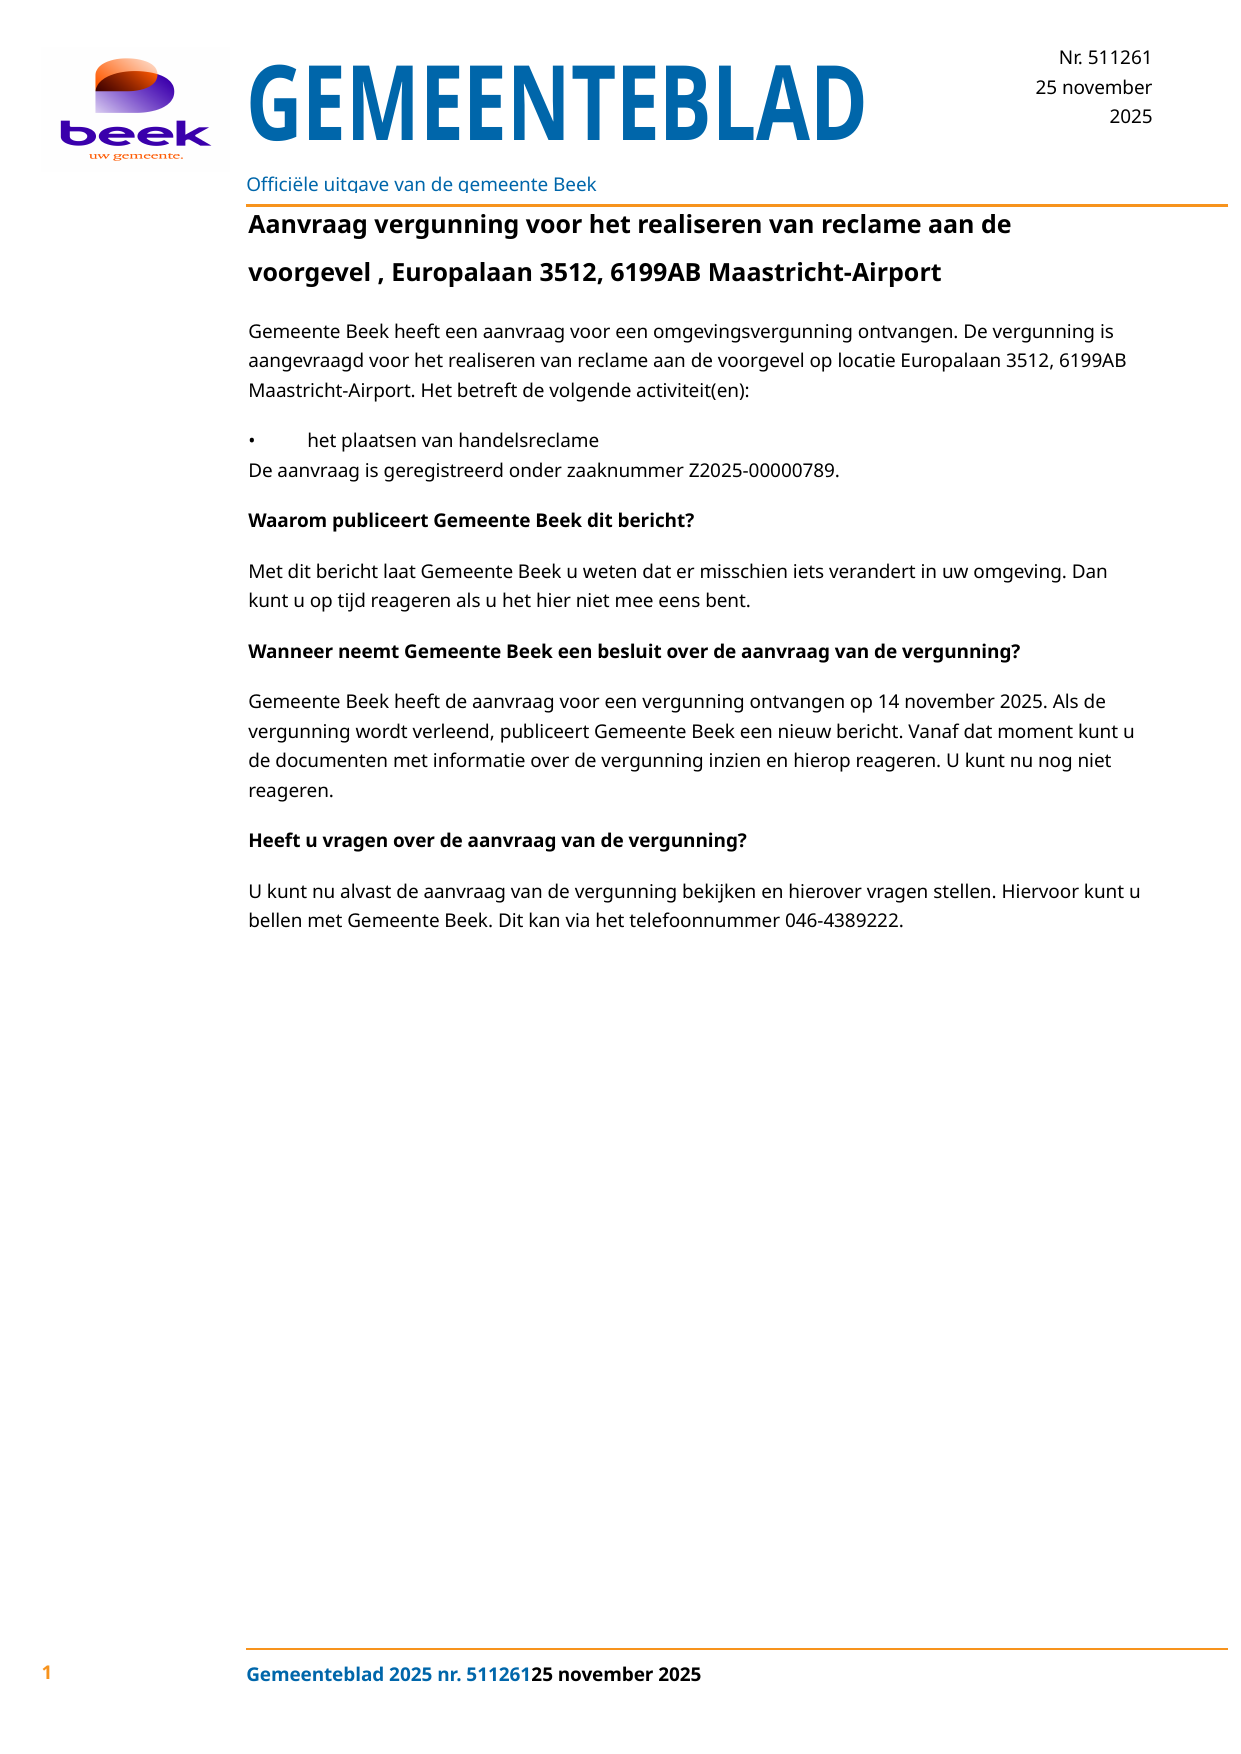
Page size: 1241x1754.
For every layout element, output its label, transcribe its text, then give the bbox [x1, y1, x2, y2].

list het plaatsen van handelsreclame [248, 427, 1152, 453]
text Gemeente Beek heeft een aanvraag voor een omgevingsvergunning ontvangen. De vergunning is aangevraagd voor het realiseren van reclame aan de voorgevel op locatie Europalaan 3512, 6199AB Maastricht-Airport. Het betreft de volgende activiteit(en): [248, 318, 1152, 403]
text Met dit bericht laat Gemeente Beek u weten dat er misschien iets verandert in uw omgeving. Dan kunt u op tijd reageren als u het hier niet mee eens bent. [248, 558, 1152, 613]
text De aanvraag is geregistreerd onder zaaknummer Z2025-00000789. [248, 457, 1152, 483]
text Aanvraag vergunning voor het realiseren van reclame aan de voorgevel , Europalaan 3512, 6199AB Maastricht-Airport [248, 207, 1152, 288]
text Gemeente Beek heeft de aanvraag voor een vergunning ontvangen op 14 november 2025. Als de vergunning wordt verleend, publiceert Gemeente Beek een nieuw bericht. Vanaf dat moment kunt u de documenten met informatie over de vergunning inzien en hierop reageren. U kunt nu nog niet reageren. [248, 688, 1152, 803]
text Heeft u vragen over de aanvraag van de vergunning? [248, 827, 1152, 853]
text Waarom publiceert Gemeente Beek dit bericht? [248, 507, 1152, 533]
text Wanneer neemt Gemeente Beek een besluit over de aanvraag van de vergunning? [248, 638, 1152, 664]
text U kunt nu alvast de aanvraag van de vergunning bekijken en hierover vragen stellen. Hiervoor kunt u bellen met Gemeente Beek. Dit kan via het telefoonnummer 046-4389222. [248, 878, 1152, 933]
picture [41, 47, 231, 172]
